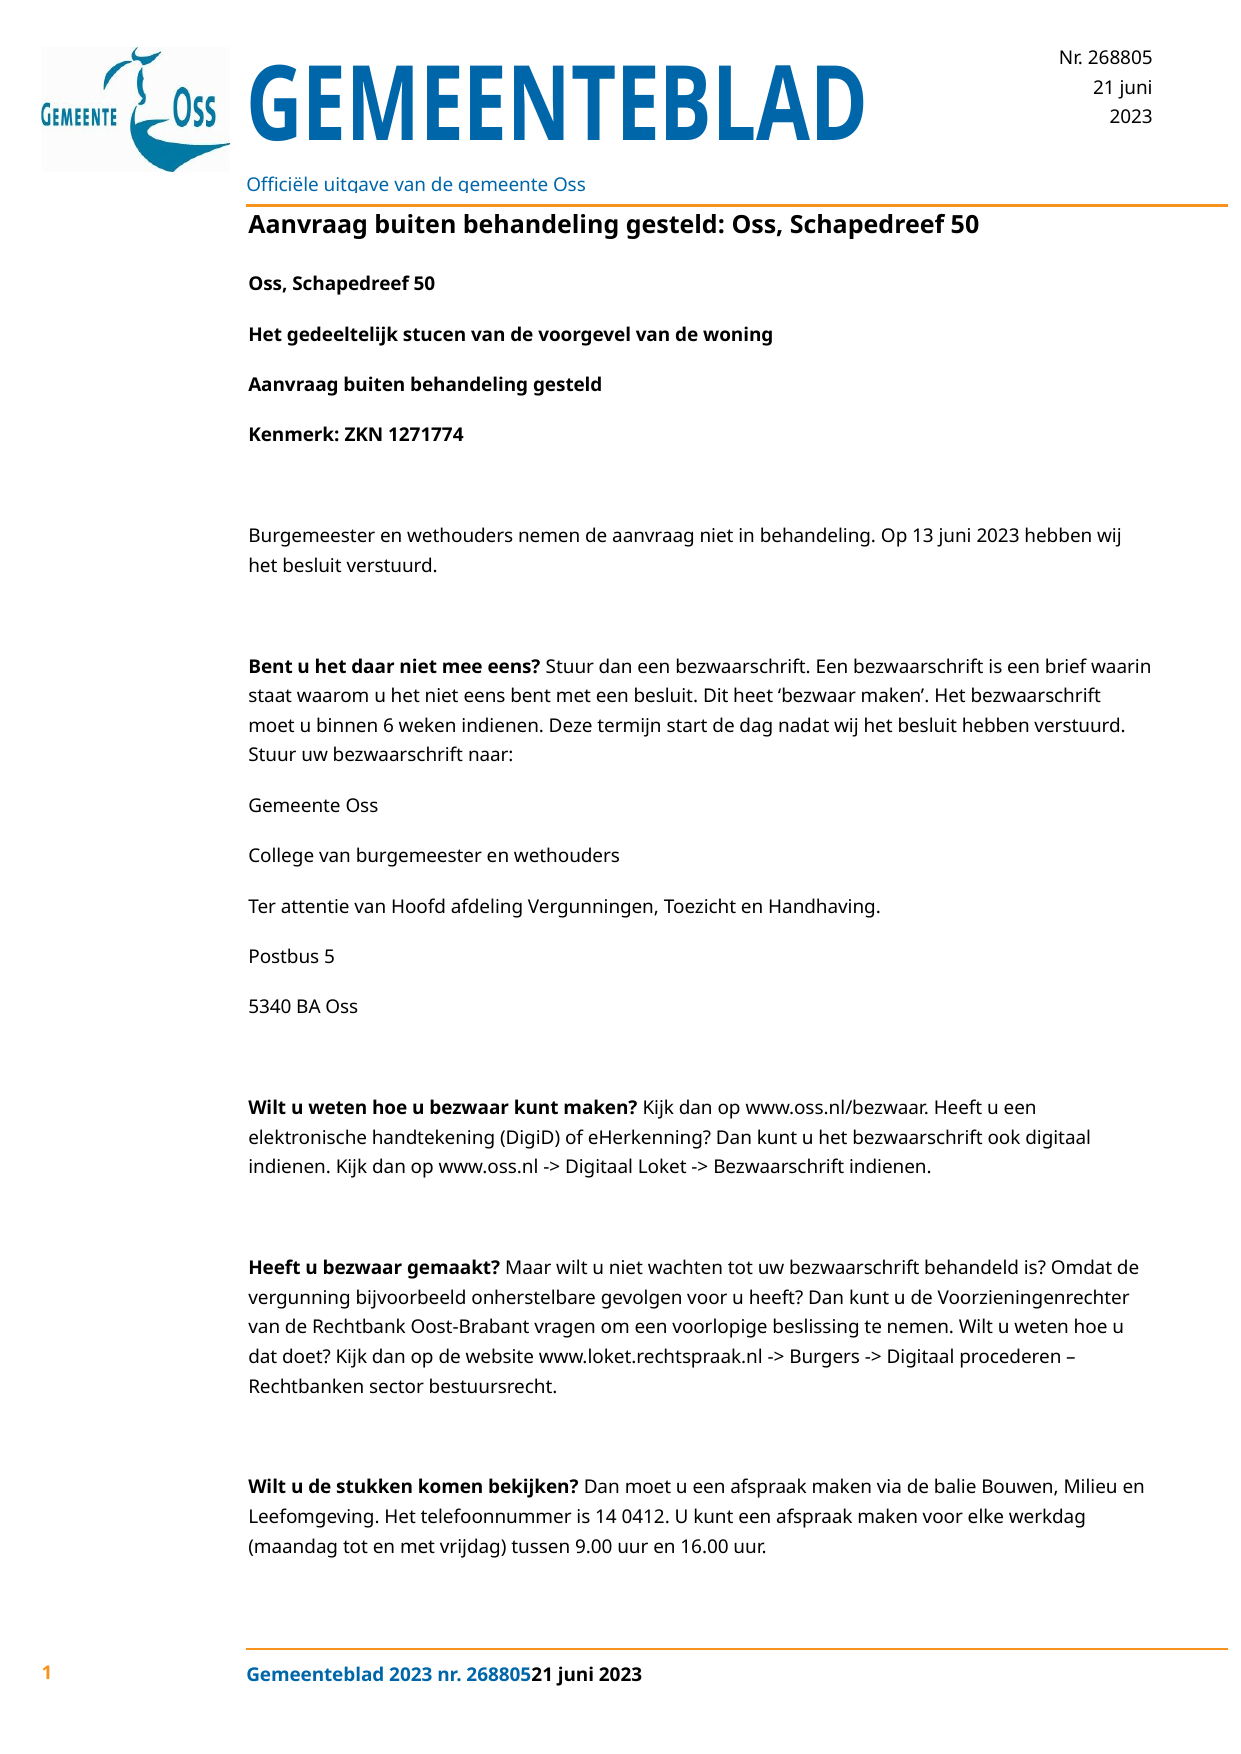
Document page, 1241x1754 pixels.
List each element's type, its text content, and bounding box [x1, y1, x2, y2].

text Oss, Schapedreef 50 [248, 270, 1152, 296]
text 5340 BA Oss [248, 994, 1152, 1019]
text Heeft u bezwaar gemaakt? Maar wilt u niet wachten tot uw bezwaarschrift behandeld is? Omdat de vergunning bijvoorbeeld onherstelbare gevolgen voor u heeft? Dan kunt u de Voorzieningenrechter van de Rechtbank Oost-Brabant vragen om een voorlopige beslissing te nemen. Wilt u weten hoe u dat doet? Kijk dan op de website www.loket.rechtspraak.nl -> Burgers -> Digitaal procederen – Rechtbanken sector bestuursrecht. [248, 1254, 1152, 1398]
text Wilt u de stukken komen bekijken? Dan moet u een afspraak maken via de balie Bouwen, Milieu en Leefomgeving. Het telefoonnummer is 14 0412. U kunt een afspraak maken voor elke werkdag (maandag tot en met vrijdag) tussen 9.00 uur en 16.00 uur. [248, 1474, 1152, 1558]
text Aanvraag buiten behandeling gesteld: Oss, Schapedreef 50 [248, 207, 1152, 241]
text Burgemeester en wethouders nemen de aanvraag niet in behandeling. Op 13 juni 2023 hebben wij het besluit verstuurd. [248, 522, 1152, 578]
text Gemeente Oss [248, 792, 1152, 818]
text Ter attentie van Hoofd afdeling Vergunningen, Toezicht en Handhaving. [248, 893, 1152, 918]
text College van burgemeester en wethouders [248, 842, 1152, 868]
text Aanvraag buiten behandeling gesteld [248, 371, 1152, 397]
picture [41, 47, 231, 172]
text Het gedeeltelijk stucen van de voorgevel van de woning [248, 321, 1152, 346]
text Bent u het daar niet mee eens? Stuur dan een bezwaarschrift. Een bezwaarschrift is een brief waarin staat waarom u het niet eens bent met een besluit. Dit heet ‘bezwaar maken’. Het bezwaarschrift moet u binnen 6 weken indienen. Deze termijn start de dag nadat wij het besluit hebben verstuurd. Stuur uw bezwaarschrift naar: [248, 653, 1152, 767]
text Postbus 5 [248, 943, 1152, 969]
text Wilt u weten hoe u bezwaar kunt maken? Kijk dan op www.oss.nl/bezwaar. Heeft u een elektronische handtekening (DigiD) of eHerkenning? Dan kunt u het bezwaarschrift ook digitaal indienen. Kijk dan op www.oss.nl -> Digitaal Loket -> Bezwaarschrift indienen. [248, 1094, 1152, 1179]
text Kenmerk: ZKN 1271774 [248, 422, 1152, 447]
